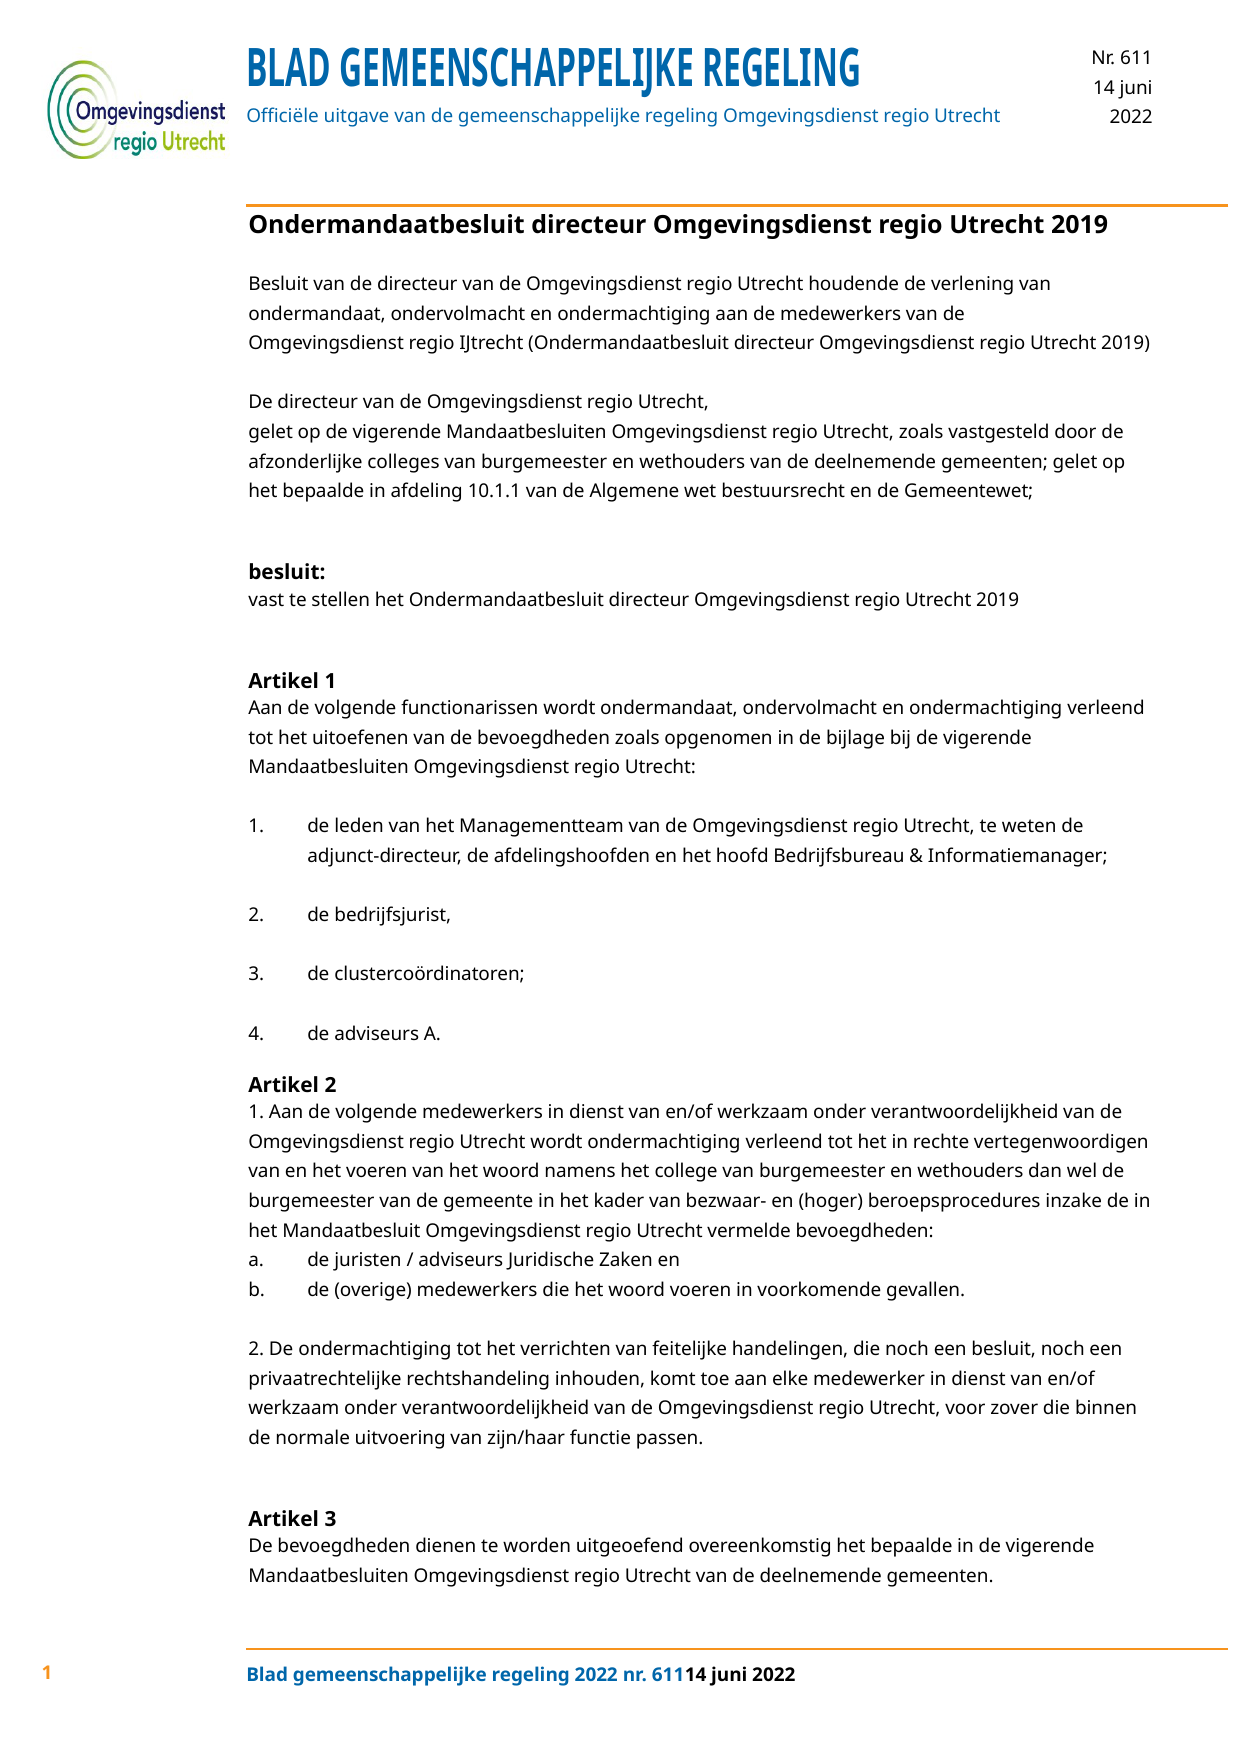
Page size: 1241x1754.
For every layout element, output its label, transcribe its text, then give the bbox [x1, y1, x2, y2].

text 2. De ondermachtiging tot het verrichten van feitelijke handelingen, die noch een besluit, noch een privaatrechtelijke rechtshandeling inhouden, komt toe aan elke medewerker in dienst van en/of werkzaam onder verantwoordelijkheid van de Omgevingsdienst regio Utrecht, voor zover die binnen de normale uitvoering van zijn/haar functie passen. [248, 1335, 1152, 1450]
text Aan de volgende functionarissen wordt ondermandaat, ondervolmacht en ondermachtiging verleend tot het uitoefenen van de bevoegdheden zoals opgenomen in de bijlage bij de vigerende Mandaatbesluiten Omgevingsdienst regio Utrecht: [248, 694, 1152, 779]
text De bevoegdheden dienen te worden uitgeoefend overeenkomstig het bepaalde in de vigerende Mandaatbesluiten Omgevingsdienst regio Utrecht van de deelnemende gemeenten. [248, 1532, 1152, 1588]
text Besluit van de directeur van de Omgevingsdienst regio Utrecht houdende de verlening van ondermandaat, ondervolmacht en ondermachtiging aan de medewerkers van de [248, 270, 1152, 326]
text besluit: [248, 557, 1152, 586]
text Artikel 2 [248, 1070, 1152, 1098]
text Ondermandaatbesluit directeur Omgevingsdienst regio Utrecht 2019 [248, 207, 1152, 241]
list de (overige) medewerkers die het woord voeren in voorkomende gevallen. [248, 1276, 1152, 1302]
text De directeur van de Omgevingsdienst regio Utrecht, [248, 389, 1152, 414]
text 1. Aan de volgende medewerkers in dienst van en/of werkzaam onder verantwoordelijkheid van de Omgevingsdienst regio Utrecht wordt ondermachtiging verleend tot het in rechte vertegenwoordigen van en het voeren van het woord namens het college van burgemeester en wethouders dan wel de burgemeester van de gemeente in het kader van bezwaar- en (hoger) beroepsprocedures inzake de in het Mandaatbesluit Omgevingsdienst regio Utrecht vermelde bevoegdheden: [248, 1098, 1152, 1243]
text Omgevingsdienst regio IJtrecht (Ondermandaatbesluit directeur Omgevingsdienst regio Utrecht 2019) [248, 329, 1152, 355]
list de leden van het Managementteam van de Omgevingsdienst regio Utrecht, te weten de adjunct-directeur, de afdelingshoofden en het hoofd Bedrijfsbureau & Informatiemanager; [248, 813, 1152, 868]
text Artikel 1 [248, 666, 1152, 694]
text vast te stellen het Ondermandaatbesluit directeur Omgevingsdienst regio Utrecht 2019 [248, 586, 1152, 612]
list de bedrijfsjurist, [248, 901, 1152, 927]
text gelet op de vigerende Mandaatbesluiten Omgevingsdienst regio Utrecht, zoals vastgesteld door de afzonderlijke colleges van burgemeester en wethouders van de deelnemende gemeenten; gelet op het bepaalde in afdeling 10.1.1 van de Algemene wet bestuursrecht en de Gemeentewet; [248, 418, 1152, 503]
picture [41, 47, 231, 172]
list de juristen / adviseurs Juridische Zaken en [248, 1246, 1152, 1272]
list de clustercoördinatoren; [248, 961, 1152, 986]
text Artikel 3 [248, 1504, 1152, 1532]
list de adviseurs A. [248, 1020, 1152, 1045]
